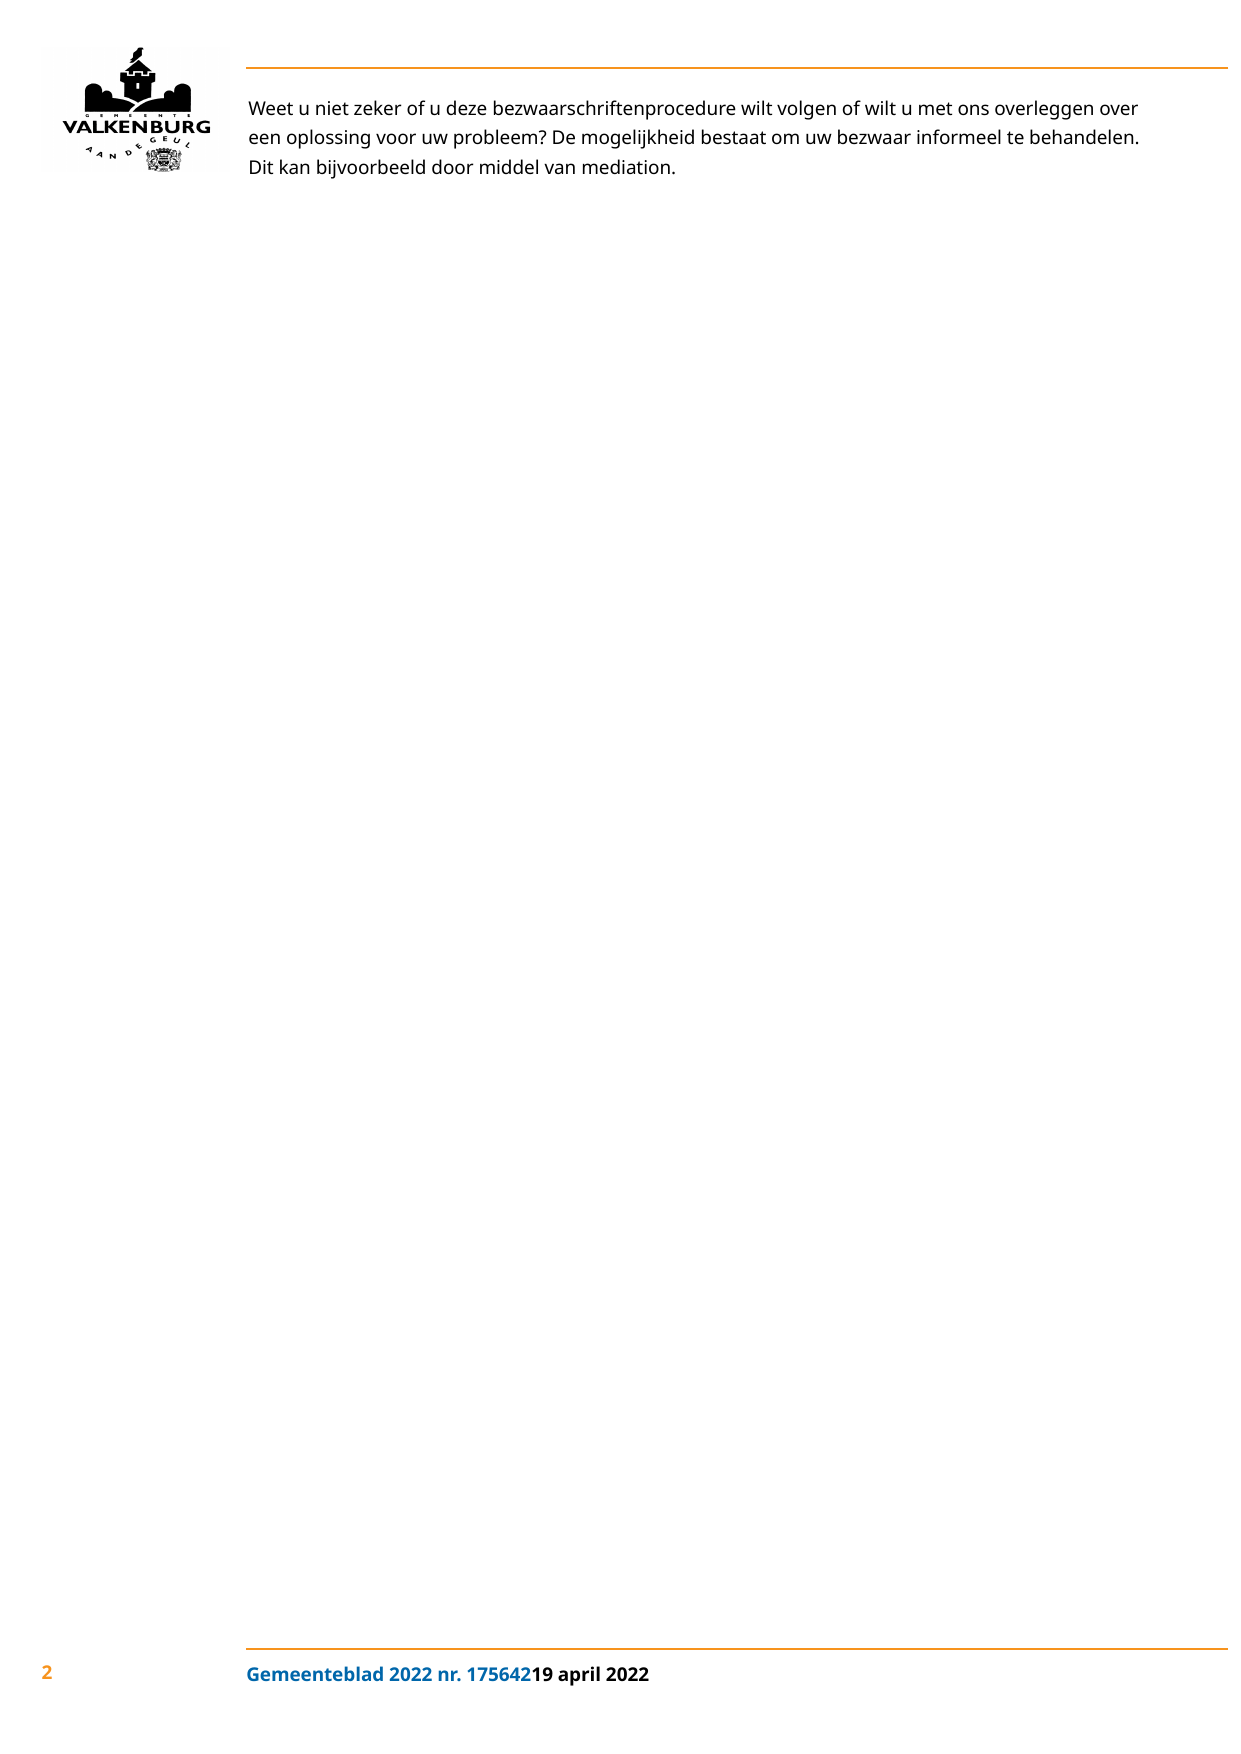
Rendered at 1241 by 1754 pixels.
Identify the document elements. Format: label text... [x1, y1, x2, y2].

picture [41, 47, 231, 172]
text Weet u niet zeker of u deze bezwaarschriftenprocedure wilt volgen of wilt u met ons overleggen over een oplossing voor uw probleem? De mogelijkheid bestaat om uw bezwaar informeel te behandelen. Dit kan bijvoorbeeld door middel van mediation. [248, 95, 1152, 180]
